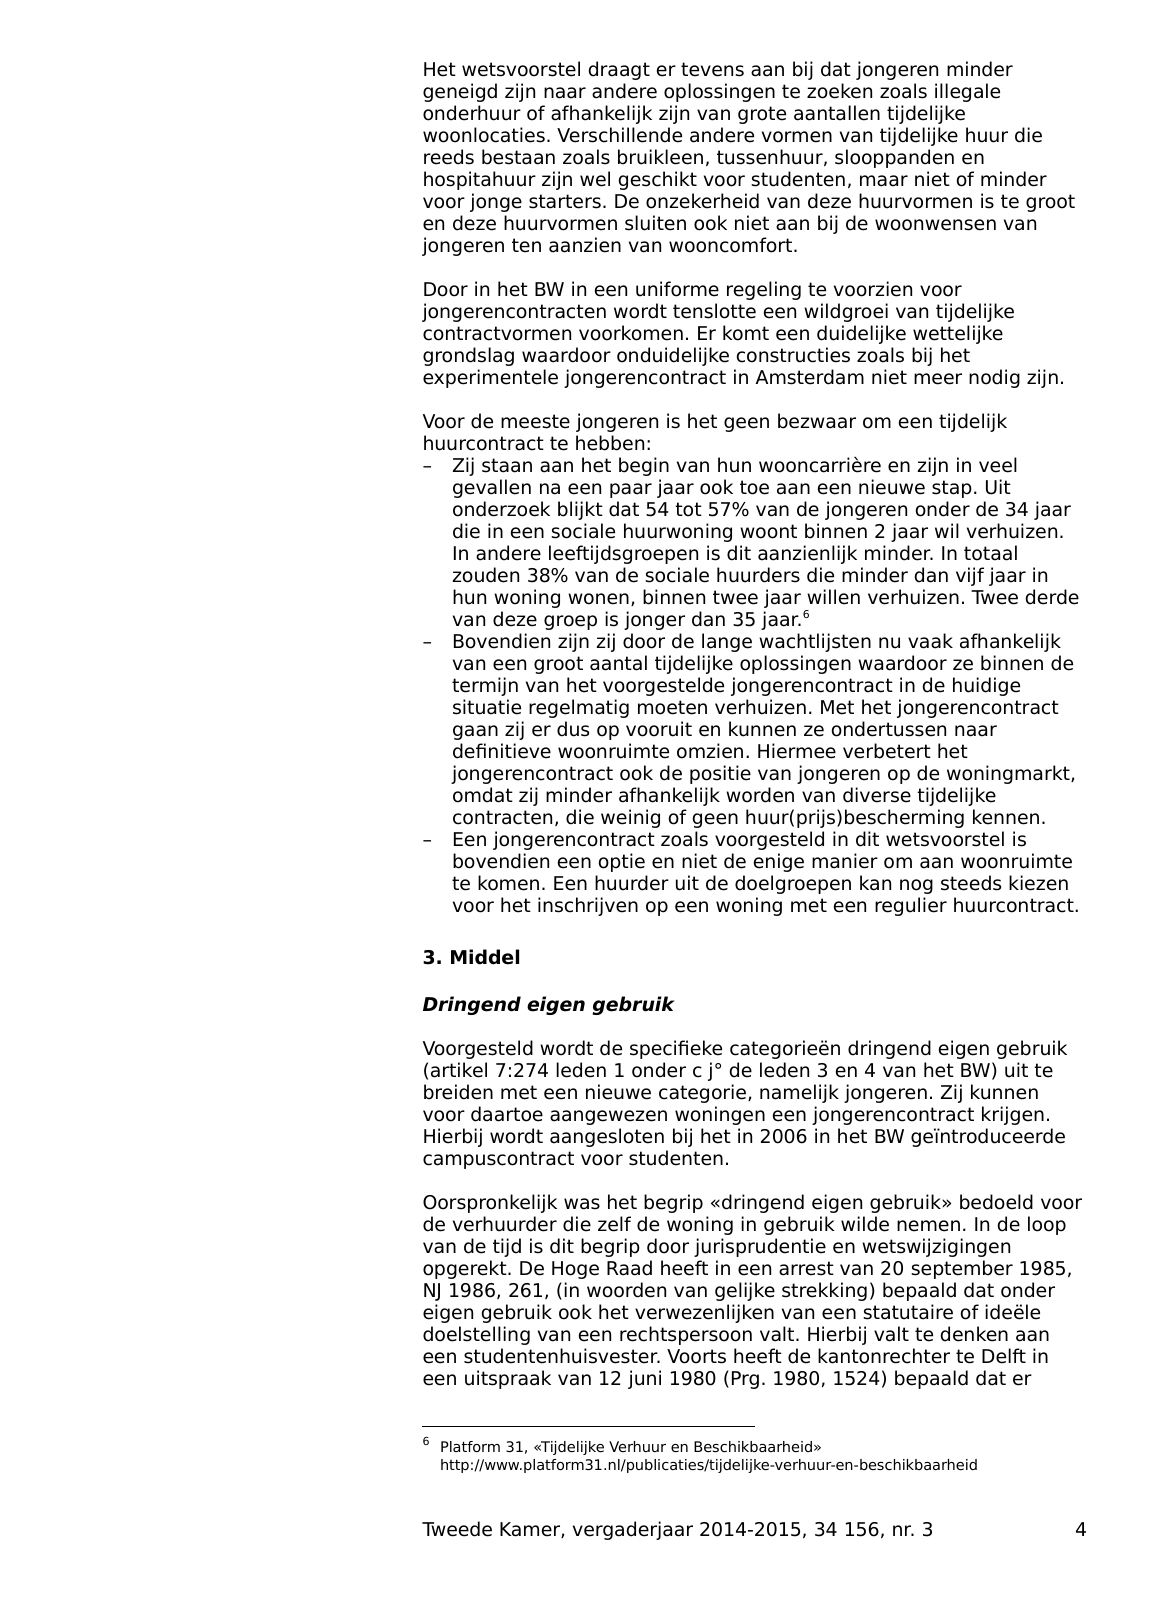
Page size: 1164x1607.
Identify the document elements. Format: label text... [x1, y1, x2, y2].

text Voorgesteld wordt de specifieke categorieën dringend eigen gebruik (artikel 7:274 leden 1 onder c j° de leden 3 en 4 van het BW) uit te breiden met een nieuwe categorie, namelijk jongeren. Zij kunnen voor daartoe aangewezen woningen een jongerencontract krijgen. Hierbij wordt aangesloten bij het in 2006 in het BW geïntroduceerde campuscontract voor studenten. [422, 1038, 1087, 1170]
text Door in het BW in een uniforme regeling te voorzien voor jongerencontracten wordt tenslotte een wildgroei van tijdelijke contractvormen voorkomen. Er komt een duidelijke wettelijke grondslag waardoor onduidelijke constructies zoals bij het experimentele jongerencontract in Amsterdam niet meer nodig zijn. [422, 279, 1087, 389]
subtitle Dringend eigen gebruik [422, 994, 1087, 1016]
text – Een jongerencontract zoals voorgesteld in dit wetsvoorstel is bovendien een optie en niet de enige manier om aan woonruimte te komen. Een huurder uit de doelgroepen kan nog steeds kiezen voor het inschrijven op een woning met een regulier huurcontract. [422, 829, 1087, 917]
text Het wetsvoorstel draagt er tevens aan bij dat jongeren minder geneigd zijn naar andere oplossingen te zoeken zoals illegale onderhuur of afhankelijk zijn van grote aantallen tijdelijke woonlocaties. Verschillende andere vormen van tijdelijke huur die reeds bestaan zoals bruikleen, tussenhuur, slooppanden en hospitahuur zijn wel geschikt voor studenten, maar niet of minder voor jonge starters. De onzekerheid van deze huurvormen is te groot en deze huurvormen sluiten ook niet aan bij de woonwensen van jongeren ten aanzien van wooncomfort. [422, 59, 1087, 257]
text Platform 31, «Tijdelijke Verhuur en Beschikbaarheid» http://www.platform31.nl/publicaties/tijdelijke-verhuur-en-beschikbaarheid [422, 1435, 1087, 1474]
text Oorspronkelijk was het begrip «dringend eigen gebruik» bedoeld voor de verhuurder die zelf de woning in gebruik wilde nemen. In de loop van de tijd is dit begrip door jurisprudentie en wetswijzigingen opgerekt. De Hoge Raad heeft in een arrest van 20 september 1985, NJ 1986, 261, (in woorden van gelijke strekking) bepaald dat onder eigen gebruik ook het verwezenlijken van een statutaire of ideële doelstelling van een rechtspersoon valt. Hierbij valt te denken aan een studentenhuisvester. Voorts heeft de kantonrechter te Delft in een uitspraak van 12 juni 1980 (Prg. 1980, 1524) bepaald dat er [422, 1192, 1087, 1390]
subtitle 3. Middel [422, 947, 1087, 969]
text Voor de meeste jongeren is het geen bezwaar om een tijdelijk huurcontract te hebben: [422, 411, 1087, 455]
text – Bovendien zijn zij door de lange wachtlijsten nu vaak afhankelijk van een groot aantal tijdelijke oplossingen waardoor ze binnen de termijn van het voorgestelde jongerencontract in de huidige situatie regelmatig moeten verhuizen. Met het jongerencontract gaan zij er dus op vooruit en kunnen ze ondertussen naar definitieve woonruimte omzien. Hiermee verbetert het jongerencontract ook de positie van jongeren op de woningmarkt, omdat zij minder afhankelijk worden van diverse tijdelijke contracten, die weinig of geen huur(prijs)bescherming kennen. [422, 631, 1087, 829]
text – Zij staan aan het begin van hun wooncarrière en zijn in veel gevallen na een paar jaar ook toe aan een nieuwe stap. Uit onderzoek blijkt dat 54 tot 57% van de jongeren onder de 34 jaar die in een sociale huurwoning woont binnen 2 jaar wil verhuizen. In andere leeftijdsgroepen is dit aanzienlijk minder. In totaal zouden 38% van de sociale huurders die minder dan vijf jaar in hun woning wonen, binnen twee jaar willen verhuizen. Twee derde van deze groep is jonger dan 35 jaar. [422, 455, 1087, 631]
